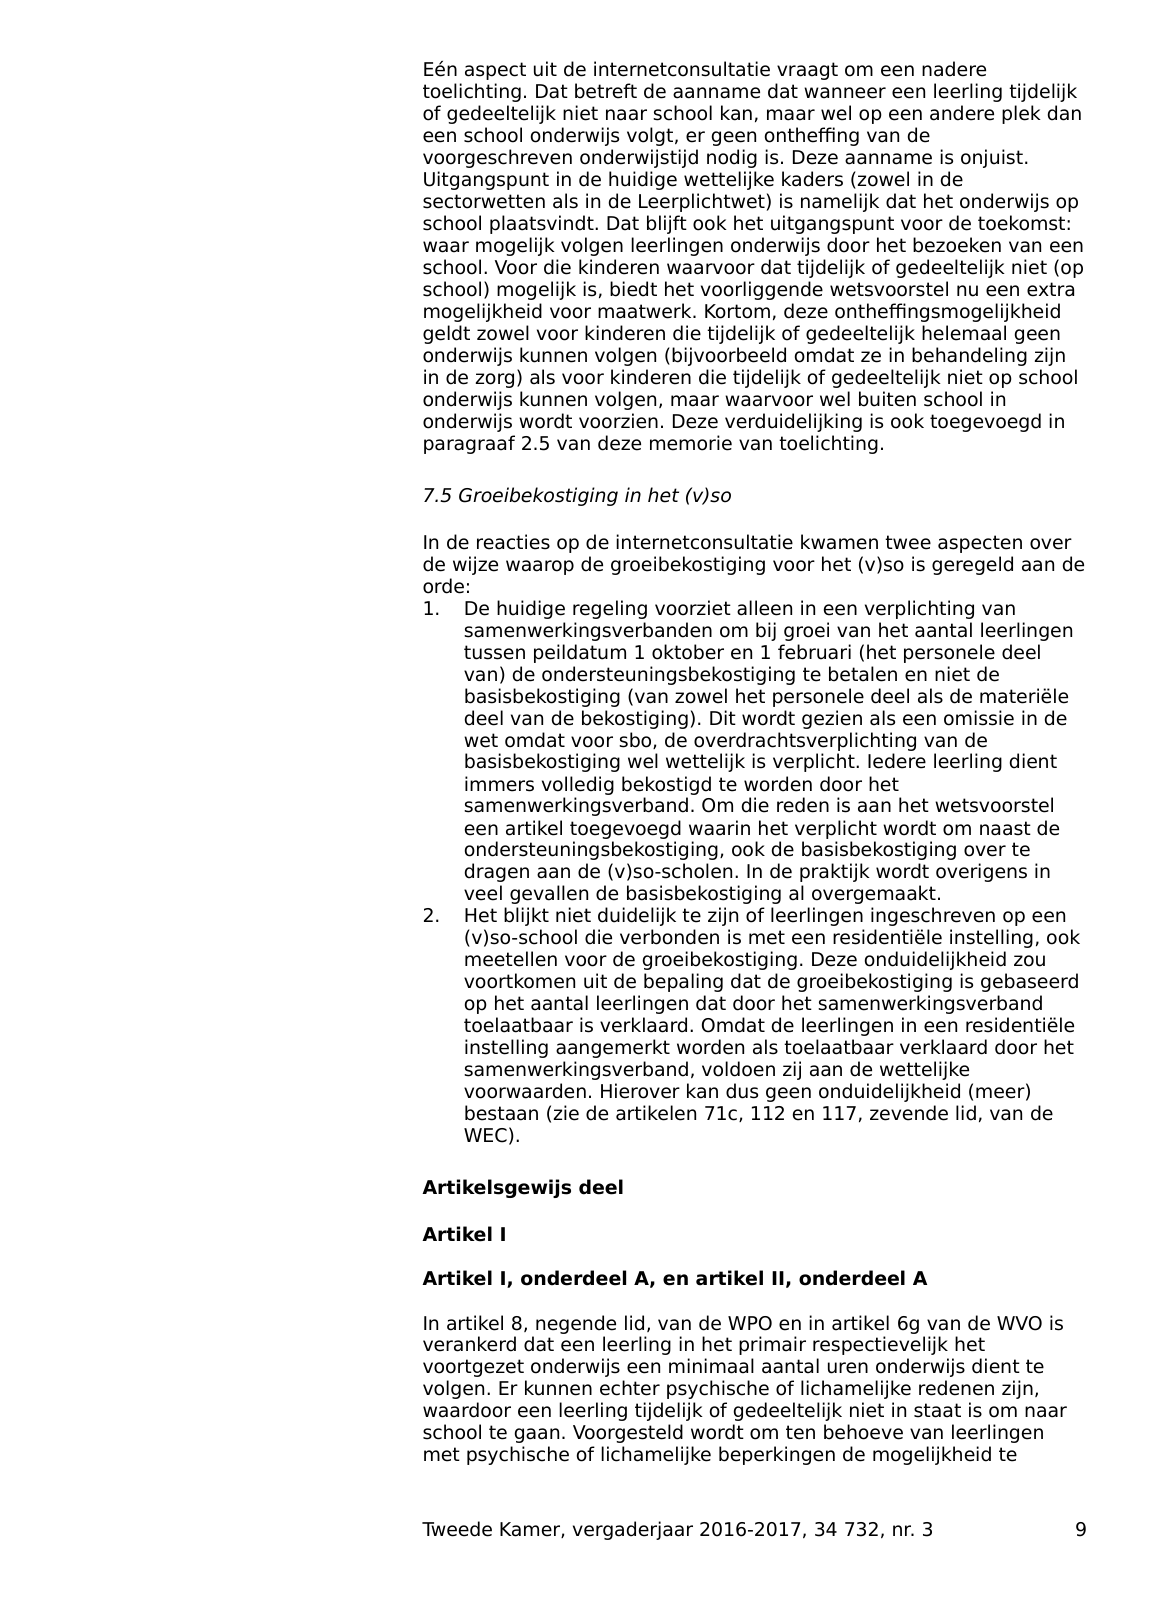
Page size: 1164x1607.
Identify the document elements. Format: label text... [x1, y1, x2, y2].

subtitle Artikel I, onderdeel A, en artikel II, onderdeel A [422, 1268, 1087, 1290]
text In artikel 8, negende lid, van de WPO en in artikel 6g van de WVO is verankerd dat een leerling in het primair respectievelijk het voortgezet onderwijs een minimaal aantal uren onderwijs dient te volgen. Er kunnen echter psychische of lichamelijke redenen zijn, waardoor een leerling tijdelijk of gedeeltelijk niet in staat is om naar school te gaan. Voorgesteld wordt om ten behoeve van leerlingen met psychische of lichamelijke beperkingen de mogelijkheid te [422, 1312, 1087, 1466]
text In de reacties op de internetconsultatie kwamen twee aspecten over de wijze waarop de groeibekostiging voor het (v)so is geregeld aan de orde: [422, 532, 1087, 598]
subtitle Artikelsgewijs deel [422, 1177, 1087, 1199]
text 1. De huidige regeling voorziet alleen in een verplichting van samenwerkingsverbanden om bij groei van het aantal leerlingen tussen peildatum 1 oktober en 1 februari (het personele deel van) de ondersteuningsbekostiging te betalen en niet de basisbekostiging (van zowel het personele deel als de materiële deel van de bekostiging). Dit wordt gezien als een omissie in de wet omdat voor sbo, de overdrachtsverplichting van de basisbekostiging wel wettelijk is verplicht. Iedere leerling dient immers volledig bekostigd te worden door het samenwerkingsverband. Om die reden is aan het wetsvoorstel een artikel toegevoegd waarin het verplicht wordt om naast de ondersteuningsbekostiging, ook de basisbekostiging over te dragen aan de (v)so-scholen. In de praktijk wordt overigens in veel gevallen de basisbekostiging al overgemaakt. [422, 598, 1087, 905]
subtitle Artikel I [422, 1224, 1087, 1246]
text 2. Het blijkt niet duidelijk te zijn of leerlingen ingeschreven op een (v)so-school die verbonden is met een residentiële instelling, ook meetellen voor de groeibekostiging. Deze onduidelijkheid zou voortkomen uit de bepaling dat de groeibekostiging is gebaseerd op het aantal leerlingen dat door het samenwerkingsverband toelaatbaar is verklaard. Omdat de leerlingen in een residentiële instelling aangemerkt worden als toelaatbaar verklaard door het samenwerkingsverband, voldoen zij aan de wettelijke voorwaarden. Hierover kan dus geen onduidelijkheid (meer) bestaan (zie de artikelen 71c, 112 en 117, zevende lid, van de WEC). [422, 905, 1087, 1147]
text Eén aspect uit de internetconsultatie vraagt om een nadere toelichting. Dat betreft de aanname dat wanneer een leerling tijdelijk of gedeeltelijk niet naar school kan, maar wel op een andere plek dan een school onderwijs volgt, er geen ontheffing van de voorgeschreven onderwijstijd nodig is. Deze aanname is onjuist. Uitgangspunt in de huidige wettelijke kaders (zowel in de sectorwetten als in de Leerplichtwet) is namelijk dat het onderwijs op school plaatsvindt. Dat blijft ook het uitgangspunt voor de toekomst: waar mogelijk volgen leerlingen onderwijs door het bezoeken van een school. Voor die kinderen waarvoor dat tijdelijk of gedeeltelijk niet (op school) mogelijk is, biedt het voorliggende wetsvoorstel nu een extra mogelijkheid voor maatwerk. Kortom, deze ontheffingsmogelijkheid geldt zowel voor kinderen die tijdelijk of gedeeltelijk helemaal geen onderwijs kunnen volgen (bijvoorbeeld omdat ze in behandeling zijn in de zorg) als voor kinderen die tijdelijk of gedeeltelijk niet op school onderwijs kunnen volgen, maar waarvoor wel buiten school in onderwijs wordt voorzien. Deze verduidelijking is ook toegevoegd in paragraaf 2.5 van deze memorie van toelichting. [422, 59, 1087, 455]
subtitle 7.5 Groeibekostiging in het (v)so [422, 485, 1087, 507]
